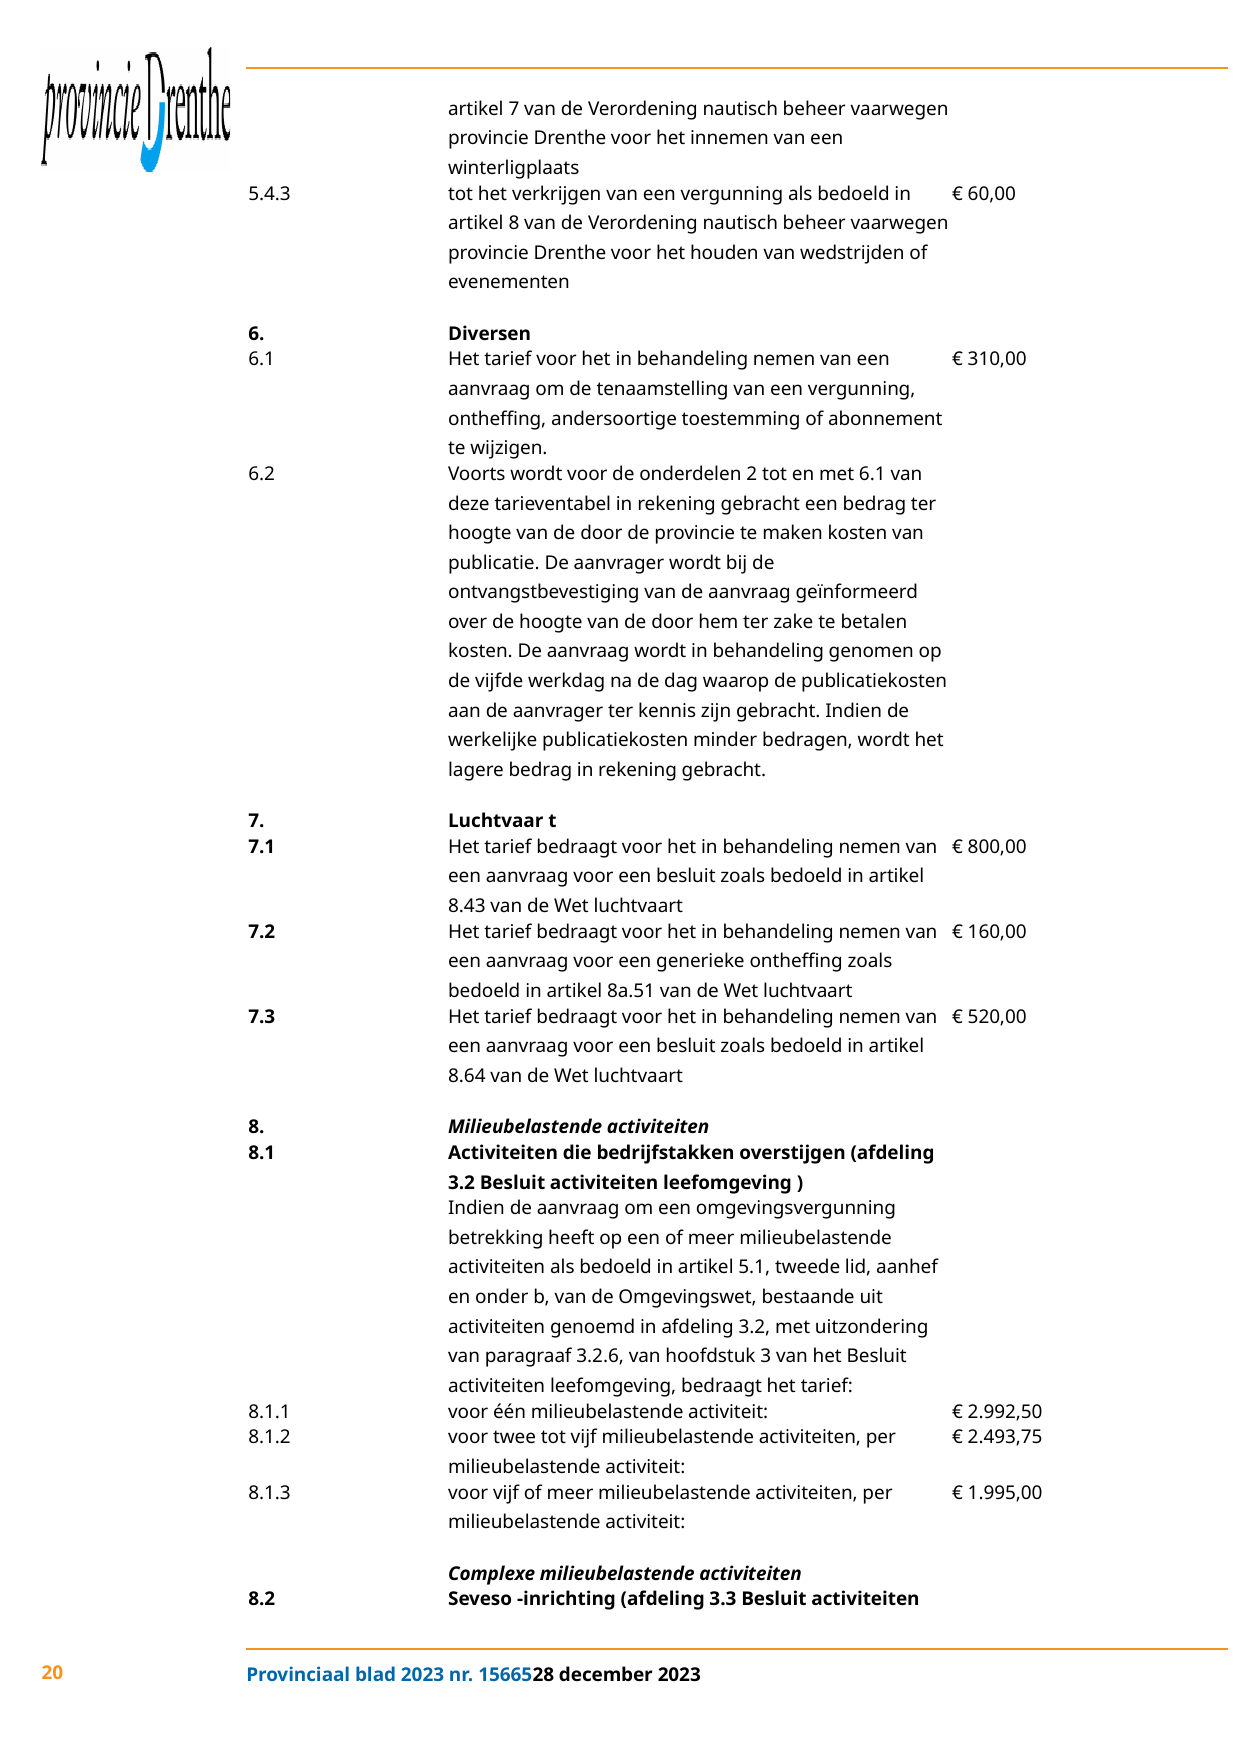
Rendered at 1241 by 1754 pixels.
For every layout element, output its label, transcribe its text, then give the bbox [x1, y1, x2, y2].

table_cell [248, 1534, 448, 1560]
table_cell 7.1 [248, 833, 448, 918]
table_cell [248, 782, 448, 807]
table_cell [952, 460, 1152, 782]
table_cell voor vijf of meer milieubelastende activiteiten, per milieubelastende activiteit: [448, 1479, 952, 1534]
table_cell € 160,00 [952, 918, 1152, 1003]
table_cell voor twee tot vijf milieubelastende activiteiten, per milieubelastende activiteit: [448, 1424, 952, 1479]
table_cell € 2.992,50 [952, 1398, 1152, 1423]
table_cell [952, 782, 1152, 807]
table_cell € 520,00 [952, 1003, 1152, 1088]
table_cell [248, 1560, 448, 1586]
table_cell 8.1.1 [248, 1398, 448, 1423]
picture [41, 47, 231, 172]
table_cell 7. [248, 808, 448, 833]
table_cell Seveso -inrichting (afdeling 3.3 Besluit activiteiten [448, 1586, 952, 1611]
table_cell voor één milieubelastende activiteit: [448, 1398, 952, 1423]
table_cell Het tarief bedraagt voor het in behandeling nemen van een aanvraag voor een generieke ontheffing zoals bedoeld in artikel 8a.51 van de Wet luchtvaart [448, 918, 952, 1003]
table_cell 5.4.3 [248, 180, 448, 294]
table_cell 7.2 [248, 918, 448, 1003]
table_cell 8.1.2 [248, 1424, 448, 1479]
table_cell [448, 1534, 952, 1560]
table_cell 6.2 [248, 460, 448, 782]
table_cell 8.2 [248, 1586, 448, 1611]
table_cell Activiteiten die bedrijfstakken overstijgen (afdeling 3.2 Besluit activiteiten leefomgeving ) [448, 1139, 952, 1194]
table_cell Het tarief bedraagt voor het in behandeling nemen van een aanvraag voor een besluit zoals bedoeld in artikel 8.64 van de Wet luchtvaart [448, 1003, 952, 1088]
table_cell € 800,00 [952, 833, 1152, 918]
table_cell 8. [248, 1114, 448, 1139]
table_cell Luchtvaar t [448, 808, 952, 833]
table_cell [248, 1088, 448, 1113]
table_cell 6. [248, 320, 448, 346]
table_cell € 1.995,00 [952, 1479, 1152, 1534]
table_cell 7.3 [248, 1003, 448, 1088]
table_cell [952, 95, 1152, 180]
table_cell [248, 1195, 448, 1398]
table_cell € 310,00 [952, 346, 1152, 460]
table_cell [448, 1088, 952, 1113]
table_cell 8.1 [248, 1139, 448, 1194]
table_cell [952, 1114, 1152, 1139]
table_cell [448, 782, 952, 807]
table_cell Diversen [448, 320, 952, 346]
table_cell [952, 1088, 1152, 1113]
table_cell Het tarief voor het in behandeling nemen van een aanvraag om de tenaamstelling van een vergunning, ontheffing, andersoortige toestemming of abonnement te wijzigen. [448, 346, 952, 460]
table_cell Indien de aanvraag om een omgevingsvergunning betrekking heeft op een of meer milieubelastende activiteiten als bedoeld in artikel 5.1, tweede lid, aanhef en onder b, van de Omgevingswet, bestaande uit activiteiten genoemd in afdeling 3.2, met uitzondering van paragraaf 3.2.6, van hoofdstuk 3 van het Besluit activiteiten leefomgeving, bedraagt het tarief: [448, 1195, 952, 1398]
table_cell [952, 1139, 1152, 1194]
table_cell [952, 808, 1152, 833]
table_cell 6.1 [248, 346, 448, 460]
table_cell Het tarief bedraagt voor het in behandeling nemen van een aanvraag voor een besluit zoals bedoeld in artikel 8.43 van de Wet luchtvaart [448, 833, 952, 918]
table_cell [248, 95, 448, 180]
table_cell artikel 7 van de Verordening nautisch beheer vaarwegen provincie Drenthe voor het innemen van een winterligplaats [448, 95, 952, 180]
table_cell Voorts wordt voor de onderdelen 2 tot en met 6.1 van deze tarieventabel in rekening gebracht een bedrag ter hoogte van de door de provincie te maken kosten van publicatie. De aanvrager wordt bij de ontvangstbevestiging van de aanvraag geïnformeerd over de hoogte van de door hem ter zake te betalen kosten. De aanvraag wordt in behandeling genomen op de vijfde werkdag na de dag waarop de publicatiekosten aan de aanvrager ter kennis zijn gebracht. Indien de werkelijke publicatiekosten minder bedragen, wordt het lagere bedrag in rekening gebracht. [448, 460, 952, 782]
table_cell [952, 1534, 1152, 1560]
table_cell € 60,00 [952, 180, 1152, 294]
table_cell Complexe milieubelastende activiteiten [448, 1560, 952, 1586]
table_cell 8.1.3 [248, 1479, 448, 1534]
table_cell [248, 294, 448, 320]
table_cell [952, 294, 1152, 320]
table_cell tot het verkrijgen van een vergunning als bedoeld in artikel 8 van de Verordening nautisch beheer vaarwegen provincie Drenthe voor het houden van wedstrijden of evenementen [448, 180, 952, 294]
table_cell [952, 1586, 1152, 1611]
table_cell [448, 294, 952, 320]
table_cell € 2.493,75 [952, 1424, 1152, 1479]
table_cell [952, 1560, 1152, 1586]
table_cell [952, 1195, 1152, 1398]
table_cell Milieubelastende activiteiten [448, 1114, 952, 1139]
table_cell [952, 320, 1152, 346]
